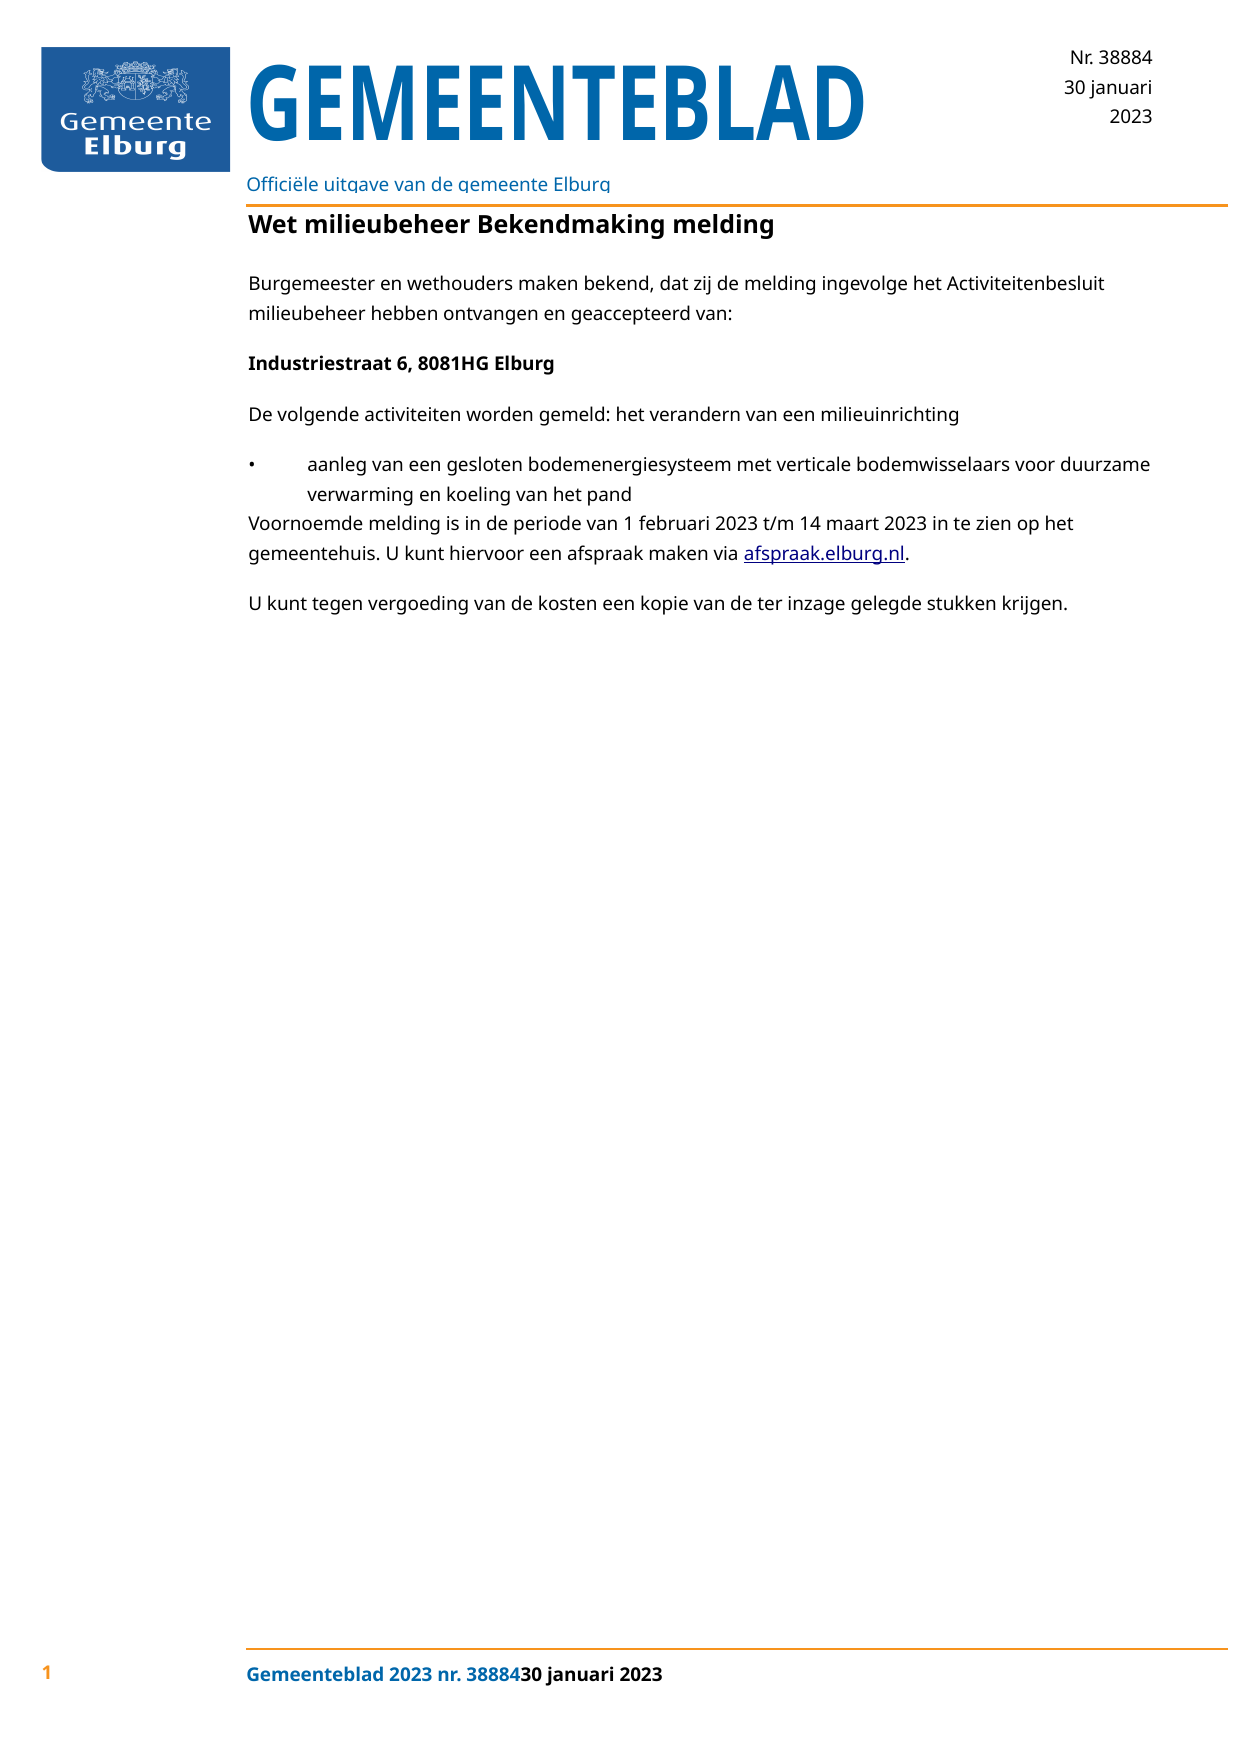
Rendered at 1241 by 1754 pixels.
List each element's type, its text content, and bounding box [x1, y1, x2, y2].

text Wet milieubeheer Bekendmaking melding [248, 207, 1152, 241]
picture [41, 47, 231, 172]
text Industriestraat 6, 8081HG Elburg [248, 350, 1152, 376]
text Voornoemde melding is in de periode van 1 februari 2023 t/m 14 maart 2023 in te zien op het gemeentehuis. U kunt hiervoor een afspraak maken via afspraak.elburg.nl. [248, 510, 1152, 566]
list aanleg van een gesloten bodemenergiesysteem met verticale bodemwisselaars voor duurzame verwarming en koeling van het pand [248, 451, 1152, 506]
text De volgende activiteiten worden gemeld: het verandern van een milieuinrichting [248, 401, 1152, 426]
text Burgemeester en wethouders maken bekend, dat zij de melding ingevolge het Activiteitenbesluit milieubeheer hebben ontvangen en geaccepteerd van: [248, 270, 1152, 326]
text U kunt tegen vergoeding van de kosten een kopie van de ter inzage gelegde stukken krijgen. [248, 590, 1152, 616]
